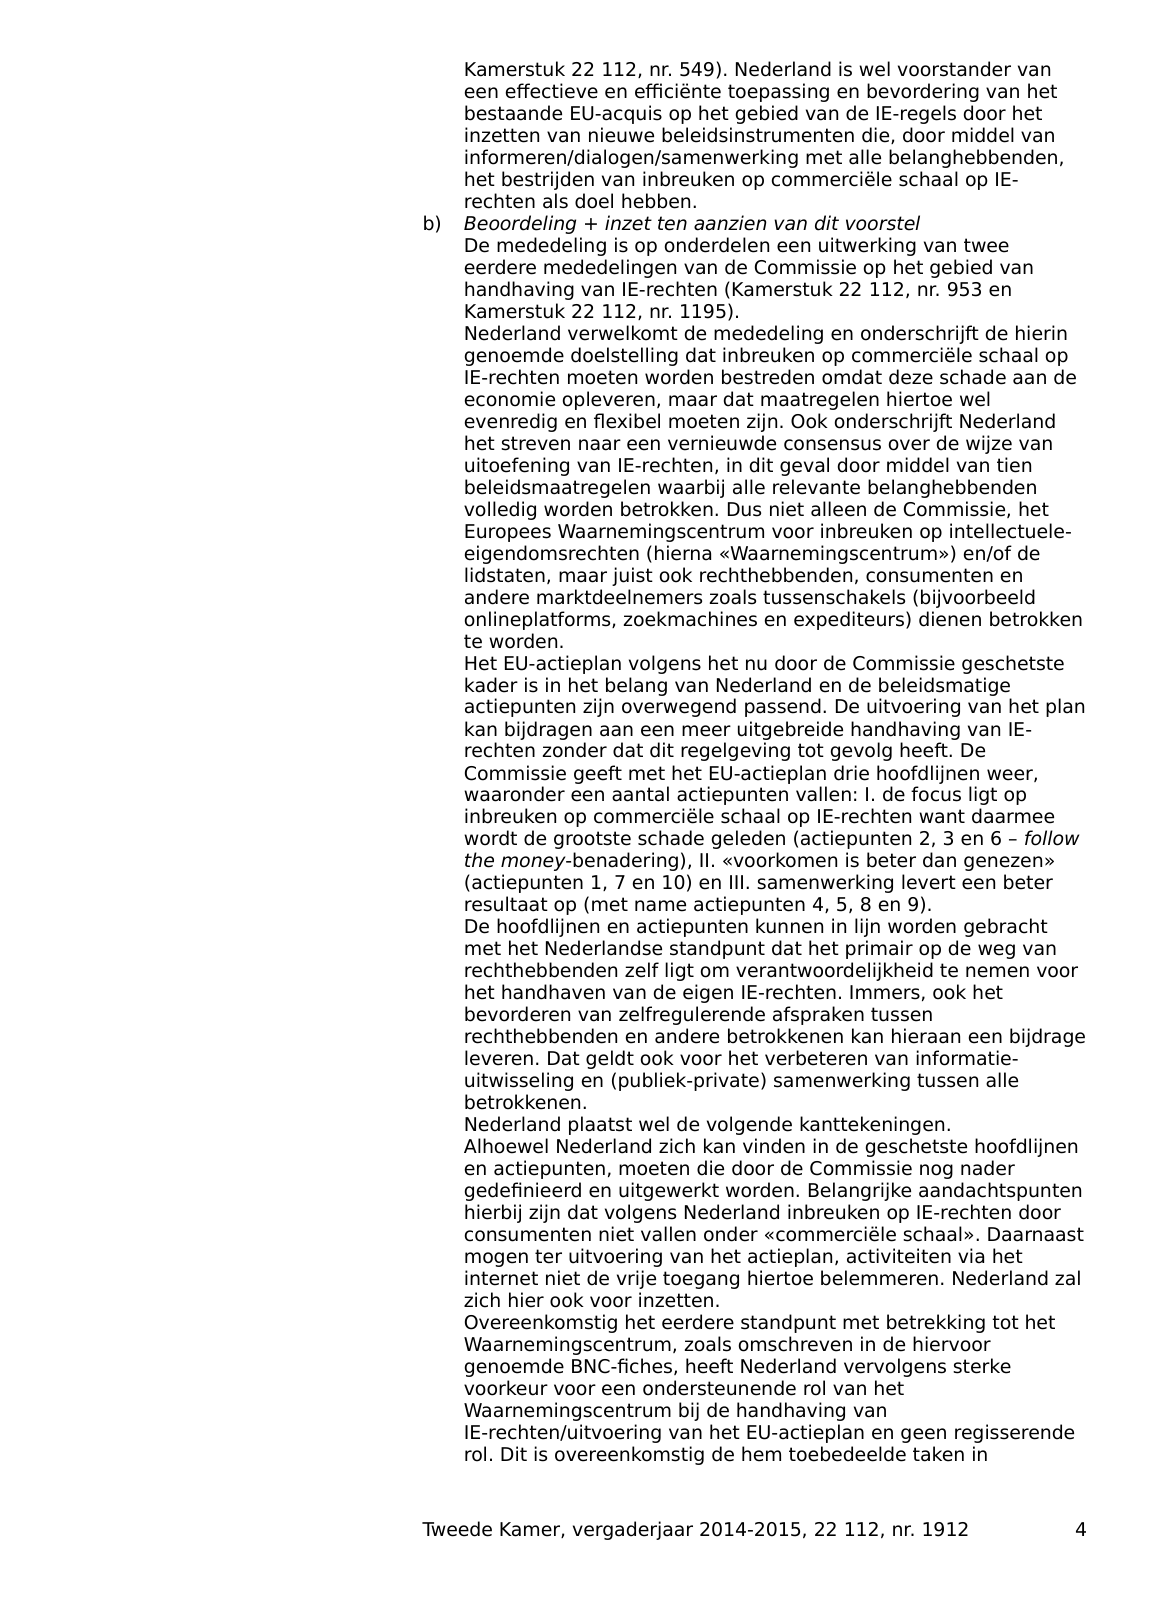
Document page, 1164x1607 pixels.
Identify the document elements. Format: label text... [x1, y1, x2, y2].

text Overeenkomstig het eerdere standpunt met betrekking tot het Waarnemingscentrum, zoals omschreven in de hiervoor genoemde BNC-fiches, heeft Nederland vervolgens sterke voorkeur voor een ondersteunende rol van het Waarnemingscentrum bij de handhaving van IE-rechten/uitvoering van het EU-actieplan en geen regisserende rol. Dit is overeenkomstig de hem toebedeelde taken in [464, 1312, 1087, 1466]
text Alhoewel Nederland zich kan vinden in de geschetste hoofdlijnen en actiepunten, moeten die door de Commissie nog nader gedefinieerd en uitgewerkt worden. Belangrijke aandachtspunten hierbij zijn dat volgens Nederland inbreuken op IE-rechten door consumenten niet vallen onder «commerciële schaal». Daarnaast mogen ter uitvoering van het actieplan, activiteiten via het internet niet de vrije toegang hiertoe belemmeren. Nederland zal zich hier ook voor inzetten. [464, 1136, 1087, 1312]
text Nederland plaatst wel de volgende kanttekeningen. [464, 1114, 1087, 1136]
text Kamerstuk 22 112, nr. 549). Nederland is wel voorstander van een effectieve en efficiënte toepassing en bevordering van het bestaande EU-acquis op het gebied van de IE-regels door het inzetten van nieuwe beleidsinstrumenten die, door middel van informeren/dialogen/samenwerking met alle belanghebbenden, het bestrijden van inbreuken op commerciële schaal op IE-rechten als doel hebben. [464, 59, 1087, 213]
text Het EU-actieplan volgens het nu door de Commissie geschetste kader is in het belang van Nederland en de beleidsmatige actiepunten zijn overwegend passend. De uitvoering van het plan kan bijdragen aan een meer uitgebreide handhaving van IE-rechten zonder dat dit regelgeving tot gevolg heeft. De Commissie geeft met het EU-actieplan drie hoofdlijnen weer, waaronder een aantal actiepunten vallen: I. de focus ligt op inbreuken op commerciële schaal op IE-rechten want daarmee wordt de grootste schade geleden (actiepunten 2, 3 en 6 – follow the money-benadering), II. «voorkomen is beter dan genezen» (actiepunten 1, 7 en 10) en III. samenwerking levert een beter resultaat op (met name actiepunten 4, 5, 8 en 9). [464, 652, 1087, 916]
text b) Beoordeling + inzet ten aanzien van dit voorstel [422, 213, 1087, 235]
text De hoofdlijnen en actiepunten kunnen in lijn worden gebracht met het Nederlandse standpunt dat het primair op de weg van rechthebbenden zelf ligt om verantwoordelijkheid te nemen voor het handhaven van de eigen IE-rechten. Immers, ook het bevorderen van zelfregulerende afspraken tussen rechthebbenden en andere betrokkenen kan hieraan een bijdrage leveren. Dat geldt ook voor het verbeteren van informatie-uitwisseling en (publiek-private) samenwerking tussen alle betrokkenen. [464, 916, 1087, 1114]
text Nederland verwelkomt de mededeling en onderschrijft de hierin genoemde doelstelling dat inbreuken op commerciële schaal op IE-rechten moeten worden bestreden omdat deze schade aan de economie opleveren, maar dat maatregelen hiertoe wel evenredig en flexibel moeten zijn. Ook onderschrijft Nederland het streven naar een vernieuwde consensus over de wijze van uitoefening van IE-rechten, in dit geval door middel van tien beleidsmaatregelen waarbij alle relevante belanghebbenden volledig worden betrokken. Dus niet alleen de Commissie, het Europees Waarnemingscentrum voor inbreuken op intellectuele-eigendomsrechten (hierna «Waarnemingscentrum») en/of de lidstaten, maar juist ook rechthebbenden, consumenten en andere marktdeelnemers zoals tussenschakels (bijvoorbeeld onlineplatforms, zoekmachines en expediteurs) dienen betrokken te worden. [464, 323, 1087, 652]
text De mededeling is op onderdelen een uitwerking van twee eerdere mededelingen van de Commissie op het gebied van handhaving van IE-rechten (Kamerstuk 22 112, nr. 953 en Kamerstuk 22 112, nr. 1195). [464, 235, 1087, 323]
